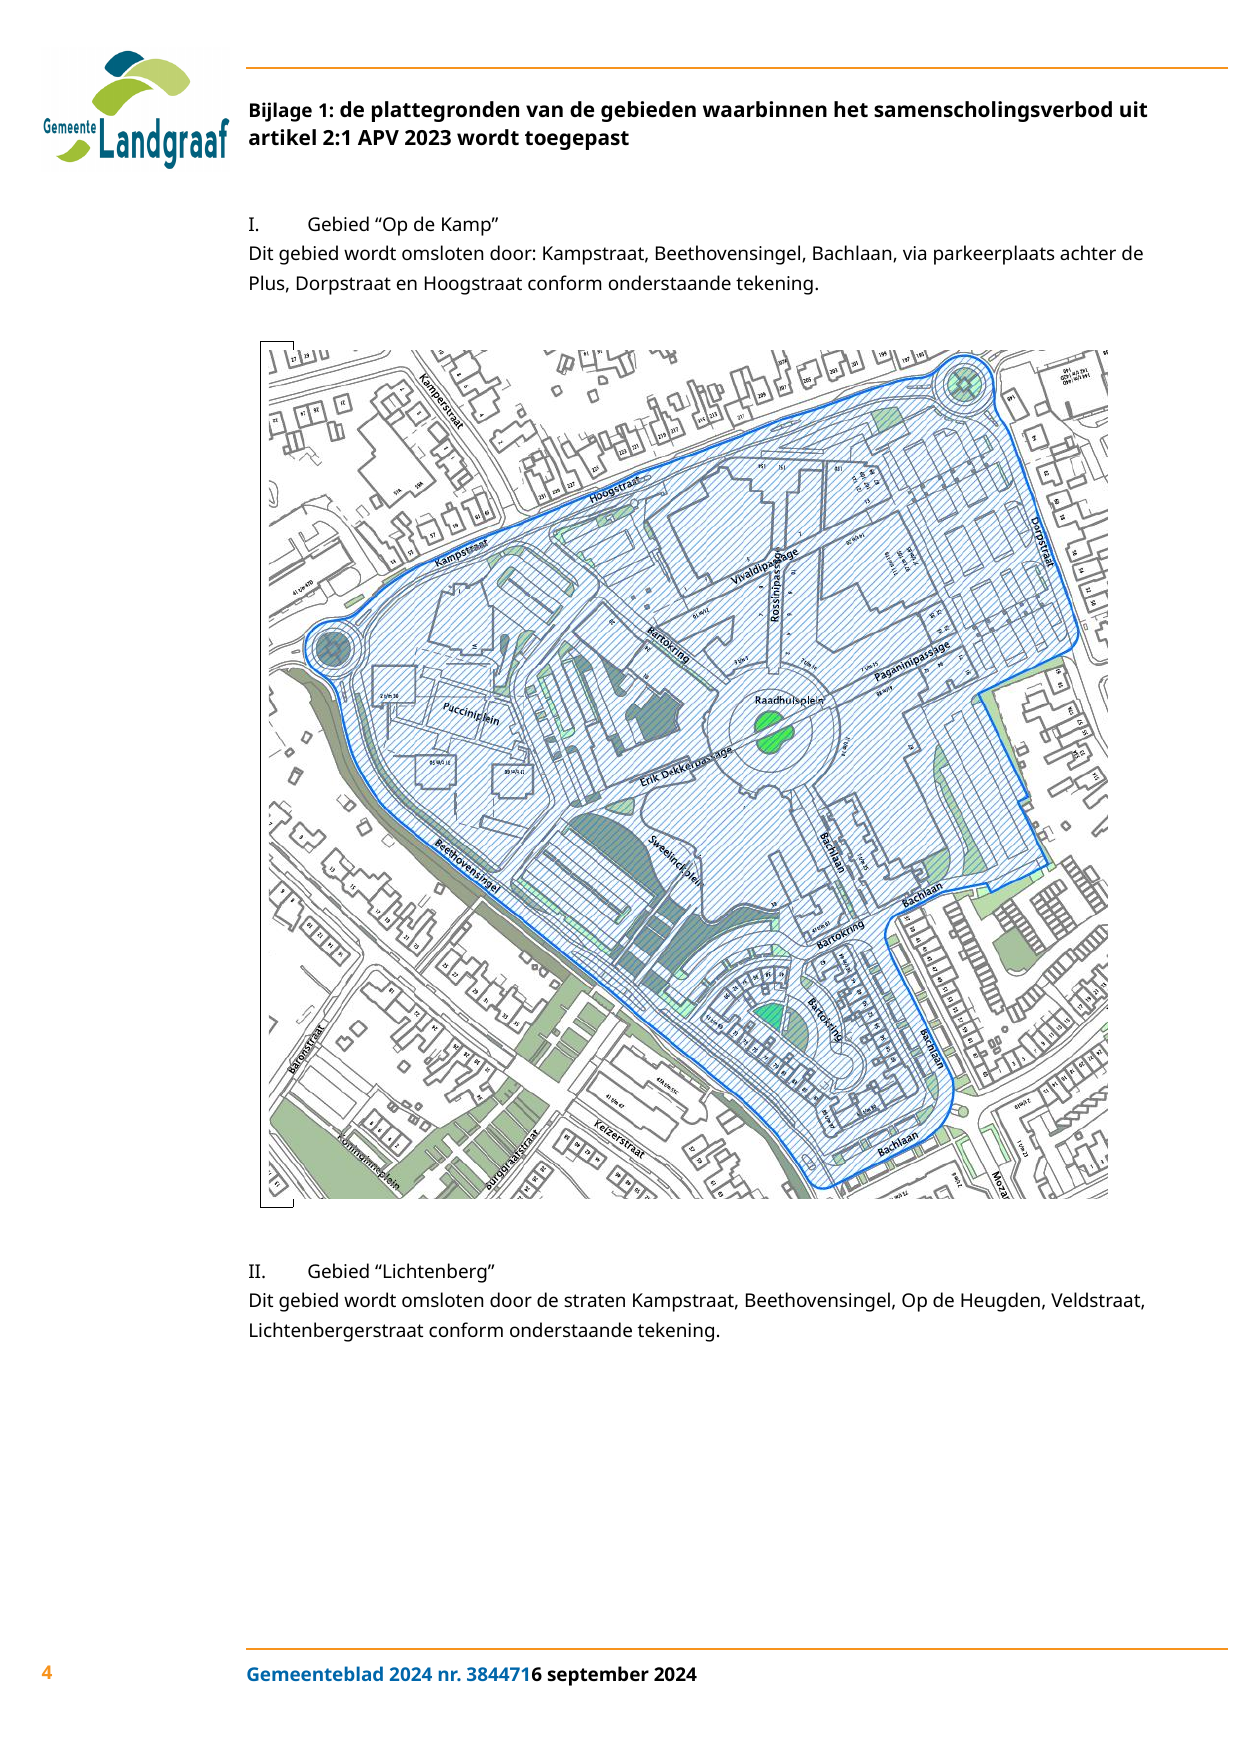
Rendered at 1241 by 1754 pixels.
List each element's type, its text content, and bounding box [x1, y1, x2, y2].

list Gebied “Op de Kamp” [248, 211, 1152, 237]
list Gebied “Lichtenberg” [248, 1258, 1152, 1284]
text Bijlage 1: de plattegronden van de gebieden waarbinnen het samenscholingsverbod uit artikel 2:1 APV 2023 wordt toegepast [248, 95, 1152, 152]
picture [268, 350, 1108, 1199]
text Dit gebied wordt omsloten door: Kampstraat, Beethovensingel, Bachlaan, via parkeerplaats achter de Plus, Dorpstraat en Hoogstraat conform onderstaande tekening. [248, 241, 1152, 296]
text Dit gebied wordt omsloten door de straten Kampstraat, Beethovensingel, Op de Heugden, Veldstraat, Lichtenbergerstraat conform onderstaande tekening. [248, 1288, 1152, 1343]
picture [41, 47, 231, 172]
